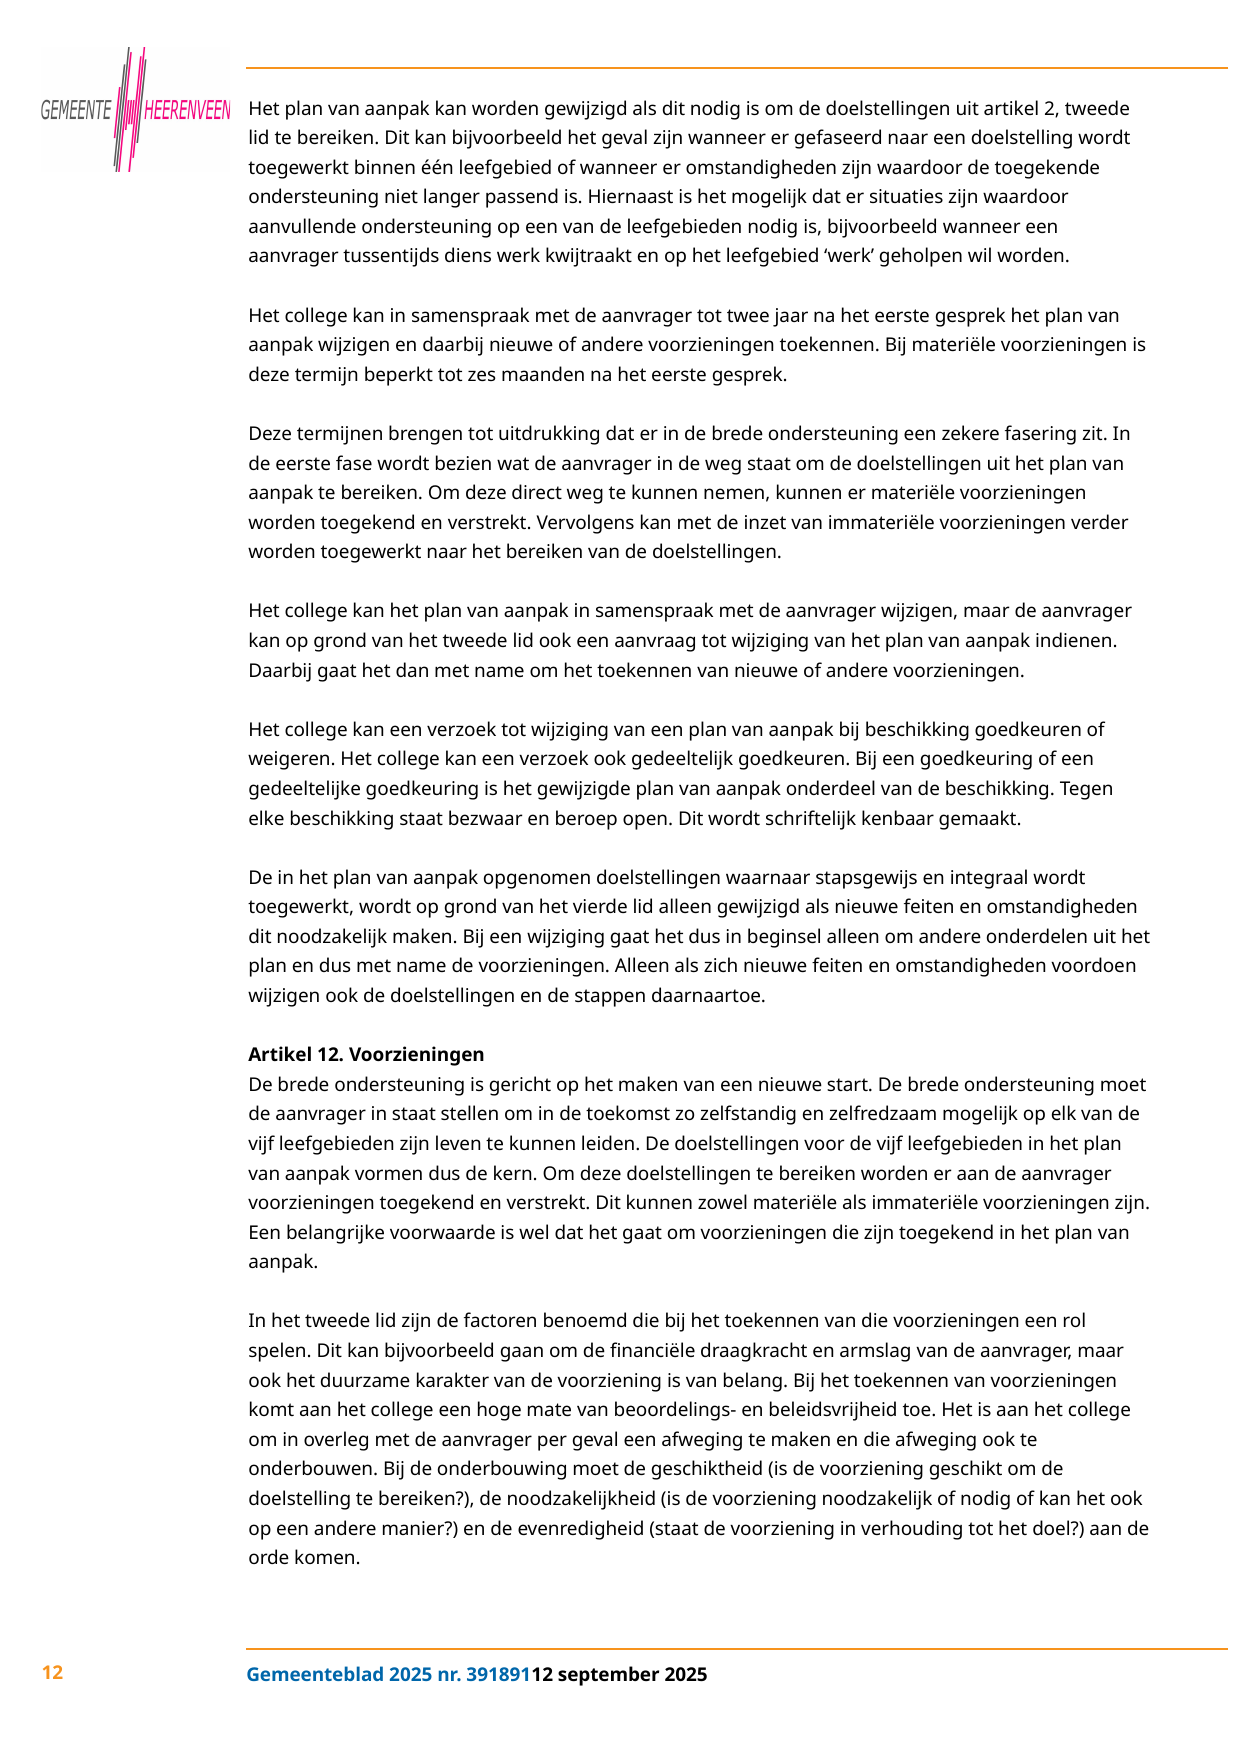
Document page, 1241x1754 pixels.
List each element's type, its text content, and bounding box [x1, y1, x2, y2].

text Het college kan in samenspraak met de aanvrager tot twee jaar na het eerste gesprek het plan van aanpak wijzigen en daarbij nieuwe of andere voorzieningen toekennen. Bij materiële voorzieningen is deze termijn beperkt tot zes maanden na het eerste gesprek. [248, 302, 1152, 387]
text Het college kan een verzoek tot wijziging van een plan van aanpak bij beschikking goedkeuren of weigeren. Het college kan een verzoek ook gedeeltelijk goedkeuren. Bij een goedkeuring of een gedeeltelijke goedkeuring is het gewijzigde plan van aanpak onderdeel van de beschikking. Tegen elke beschikking staat bezwaar en beroep open. Dit wordt schriftelijk kenbaar gemaakt. [248, 716, 1152, 831]
text Het plan van aanpak kan worden gewijzigd als dit nodig is om de doelstellingen uit artikel 2, tweede lid te bereiken. Dit kan bijvoorbeeld het geval zijn wanneer er gefaseerd naar een doelstelling wordt toegewerkt binnen één leefgebied of wanneer er omstandigheden zijn waardoor de toegekende ondersteuning niet langer passend is. Hiernaast is het mogelijk dat er situaties zijn waardoor aanvullende ondersteuning op een van de leefgebieden nodig is, bijvoorbeeld wanneer een aanvrager tussentijds diens werk kwijtraakt en op het leefgebied ‘werk’ geholpen wil worden. [248, 95, 1152, 268]
text Het college kan het plan van aanpak in samenspraak met de aanvrager wijzigen, maar de aanvrager kan op grond van het tweede lid ook een aanvraag tot wijziging van het plan van aanpak indienen. Daarbij gaat het dan met name om het toekennen van nieuwe of andere voorzieningen. [248, 598, 1152, 683]
picture [41, 47, 231, 172]
text In het tweede lid zijn de factoren benoemd die bij het toekennen van die voorzieningen een rol spelen. Dit kan bijvoorbeeld gaan om de financiële draagkracht en armslag van de aanvrager, maar ook het duurzame karakter van de voorziening is van belang. Bij het toekennen van voorzieningen komt aan het college een hoge mate van beoordelings- en beleidsvrijheid toe. Het is aan het college om in overleg met de aanvrager per geval een afweging te maken en die afweging ook te onderbouwen. Bij de onderbouwing moet de geschiktheid (is de voorziening geschikt om de doelstelling te bereiken?), de noodzakelijkheid (is de voorziening noodzakelijk of nodig of kan het ook op een andere manier?) en de evenredigheid (staat de voorziening in verhouding tot het doel?) aan de orde komen. [248, 1308, 1152, 1570]
text De brede ondersteuning is gericht op het maken van een nieuwe start. De brede ondersteuning moet de aanvrager in staat stellen om in de toekomst zo zelfstandig en zelfredzaam mogelijk op elk van de vijf leefgebieden zijn leven te kunnen leiden. De doelstellingen voor de vijf leefgebieden in het plan van aanpak vormen dus de kern. Om deze doelstellingen te bereiken worden er aan de aanvrager voorzieningen toegekend en verstrekt. Dit kunnen zowel materiële als immateriële voorzieningen zijn. Een belangrijke voorwaarde is wel dat het gaat om voorzieningen die zijn toegekend in het plan van aanpak. [248, 1071, 1152, 1274]
text Deze termijnen brengen tot uitdrukking dat er in de brede ondersteuning een zekere fasering zit. In de eerste fase wordt bezien wat de aanvrager in de weg staat om de doelstellingen uit het plan van aanpak te bereiken. Om deze direct weg te kunnen nemen, kunnen er materiële voorzieningen worden toegekend en verstrekt. Vervolgens kan met de inzet van immateriële voorzieningen verder worden toegewerkt naar het bereiken van de doelstellingen. [248, 420, 1152, 564]
text Artikel 12. Voorzieningen [248, 1041, 1152, 1067]
text De in het plan van aanpak opgenomen doelstellingen waarnaar stapsgewijs en integraal wordt toegewerkt, wordt op grond van het vierde lid alleen gewijzigd als nieuwe feiten en omstandigheden dit noodzakelijk maken. Bij een wijziging gaat het dus in beginsel alleen om andere onderdelen uit het plan en dus met name de voorzieningen. Alleen als zich nieuwe feiten en omstandigheden voordoen wijzigen ook de doelstellingen en de stappen daarnaartoe. [248, 864, 1152, 1008]
